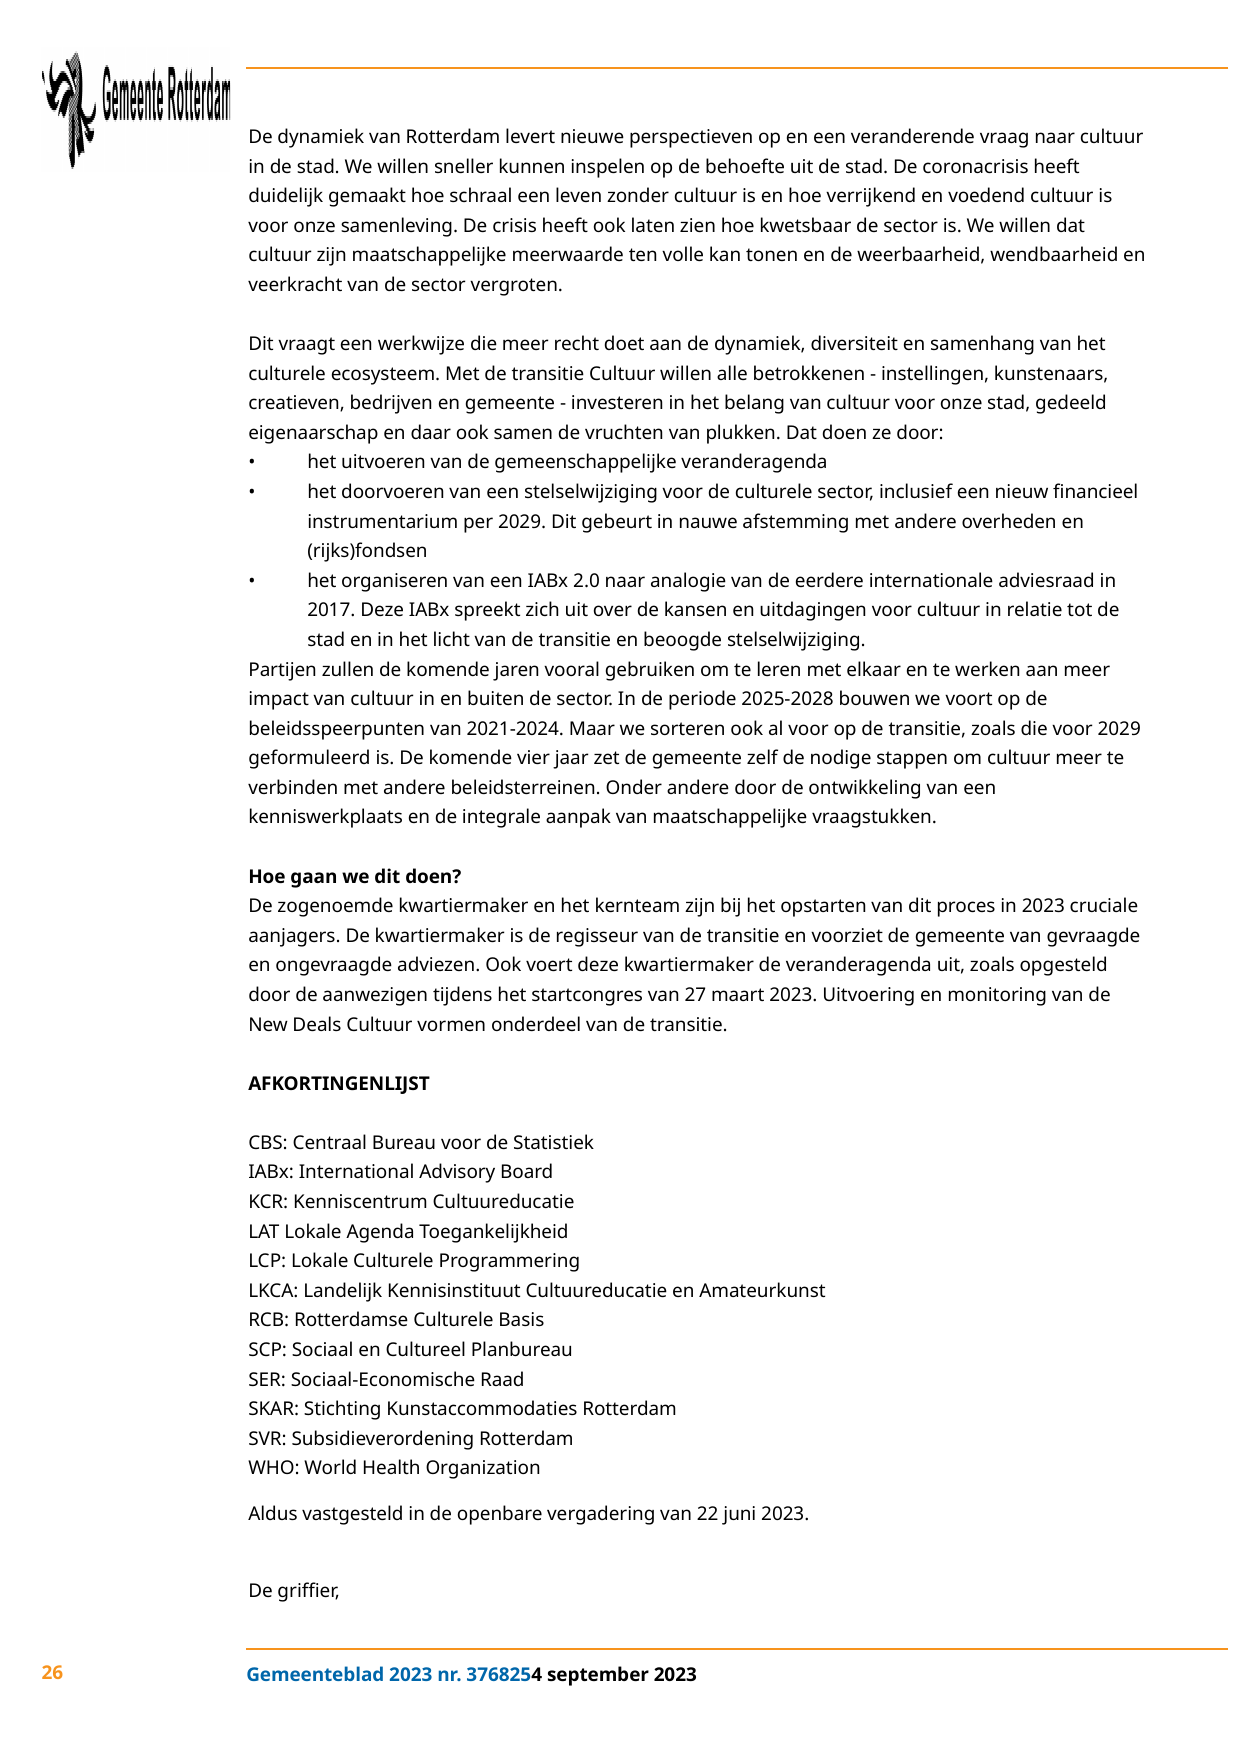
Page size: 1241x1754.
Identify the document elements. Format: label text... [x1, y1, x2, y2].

list het uitvoeren van de gemeenschappelijke veranderagenda [248, 449, 1152, 474]
text Dit vraagt een werkwijze die meer recht doet aan de dynamiek, diversiteit en samenhang van het culturele ecosysteem. Met de transitie Cultuur willen alle betrokkenen - instellingen, kunstenaars, creatieven, bedrijven en gemeente - investeren in het belang van cultuur voor onze stad, gedeeld eigenaarschap en daar ook samen de vruchten van plukken. Dat doen ze door: [248, 330, 1152, 445]
text RCB: Rotterdamse Culturele Basis [248, 1307, 1152, 1332]
text LKCA: Landelijk Kennisinstituut Cultuureducatie en Amateurkunst [248, 1277, 1152, 1303]
text Hoe gaan we dit doen? [248, 863, 1152, 888]
list het organiseren van een IABx 2.0 naar analogie van de eerdere internationale adviesraad in 2017. Deze IABx spreekt zich uit over de kansen en uitdagingen voor cultuur in relatie tot de stad en in het licht van de transitie en beoogde stelselwijziging. [248, 567, 1152, 652]
text CBS: Centraal Bureau voor de Statistiek [248, 1129, 1152, 1155]
text SER: Sociaal-Economische Raad [248, 1366, 1152, 1391]
text De zogenoemde kwartiermaker en het kernteam zijn bij het opstarten van dit proces in 2023 cruciale aanjagers. De kwartiermaker is de regisseur van de transitie en voorziet de gemeente van gevraagde en ongevraagde adviezen. Ook voert deze kwartiermaker de veranderagenda uit, zoals opgesteld door de aanwezigen tijdens het startcongres van 27 maart 2023. Uitvoering en monitoring van de New Deals Cultuur vormen onderdeel van de transitie. [248, 892, 1152, 1036]
text SVR: Subsidieverordening Rotterdam [248, 1425, 1152, 1451]
text De dynamiek van Rotterdam levert nieuwe perspectieven op en een veranderende vraag naar cultuur in de stad. We willen sneller kunnen inspelen op de behoefte uit de stad. De coronacrisis heeft duidelijk gemaakt hoe schraal een leven zonder cultuur is en hoe verrijkend en voedend cultuur is voor onze samenleving. De crisis heeft ook laten zien hoe kwetsbaar de sector is. We willen dat cultuur zijn maatschappelijke meerwaarde ten volle kan tonen en de weerbaarheid, wendbaarheid en veerkracht van de sector vergroten. [248, 123, 1152, 297]
text SKAR: Stichting Kunstaccommodaties Rotterdam [248, 1395, 1152, 1421]
text Partijen zullen de komende jaren vooral gebruiken om te leren met elkaar en te werken aan meer impact van cultuur in en buiten de sector. In de periode 2025-2028 bouwen we voort op de beleidsspeerpunten van 2021-2024. Maar we sorteren ook al voor op de transitie, zoals die voor 2029 geformuleerd is. De komende vier jaar zet de gemeente zelf de nodige stappen om cultuur meer te verbinden met andere beleidsterreinen. Onder andere door de ontwikkeling van een kenniswerkplaats en de integrale aanpak van maatschappelijke vraagstukken. [248, 656, 1152, 829]
text IABx: International Advisory Board [248, 1159, 1152, 1184]
text AFKORTINGENLIJST [248, 1070, 1152, 1096]
text WHO: World Health Organization [248, 1454, 1152, 1480]
text Aldus vastgesteld in de openbare vergadering van 22 juni 2023. [248, 1500, 1152, 1526]
text SCP: Sociaal en Cultureel Planbureau [248, 1336, 1152, 1362]
picture [41, 47, 231, 172]
text KCR: Kenniscentrum Cultuureducatie [248, 1188, 1152, 1214]
list het doorvoeren van een stelselwijziging voor de culturele sector, inclusief een nieuw financieel instrumentarium per 2029. Dit gebeurt in nauwe afstemming met andere overheden en (rijks)fondsen [248, 478, 1152, 563]
text LCP: Lokale Culturele Programmering [248, 1247, 1152, 1273]
text LAT Lokale Agenda Toegankelijkheid [248, 1218, 1152, 1243]
text De griffier, [248, 1577, 1152, 1603]
